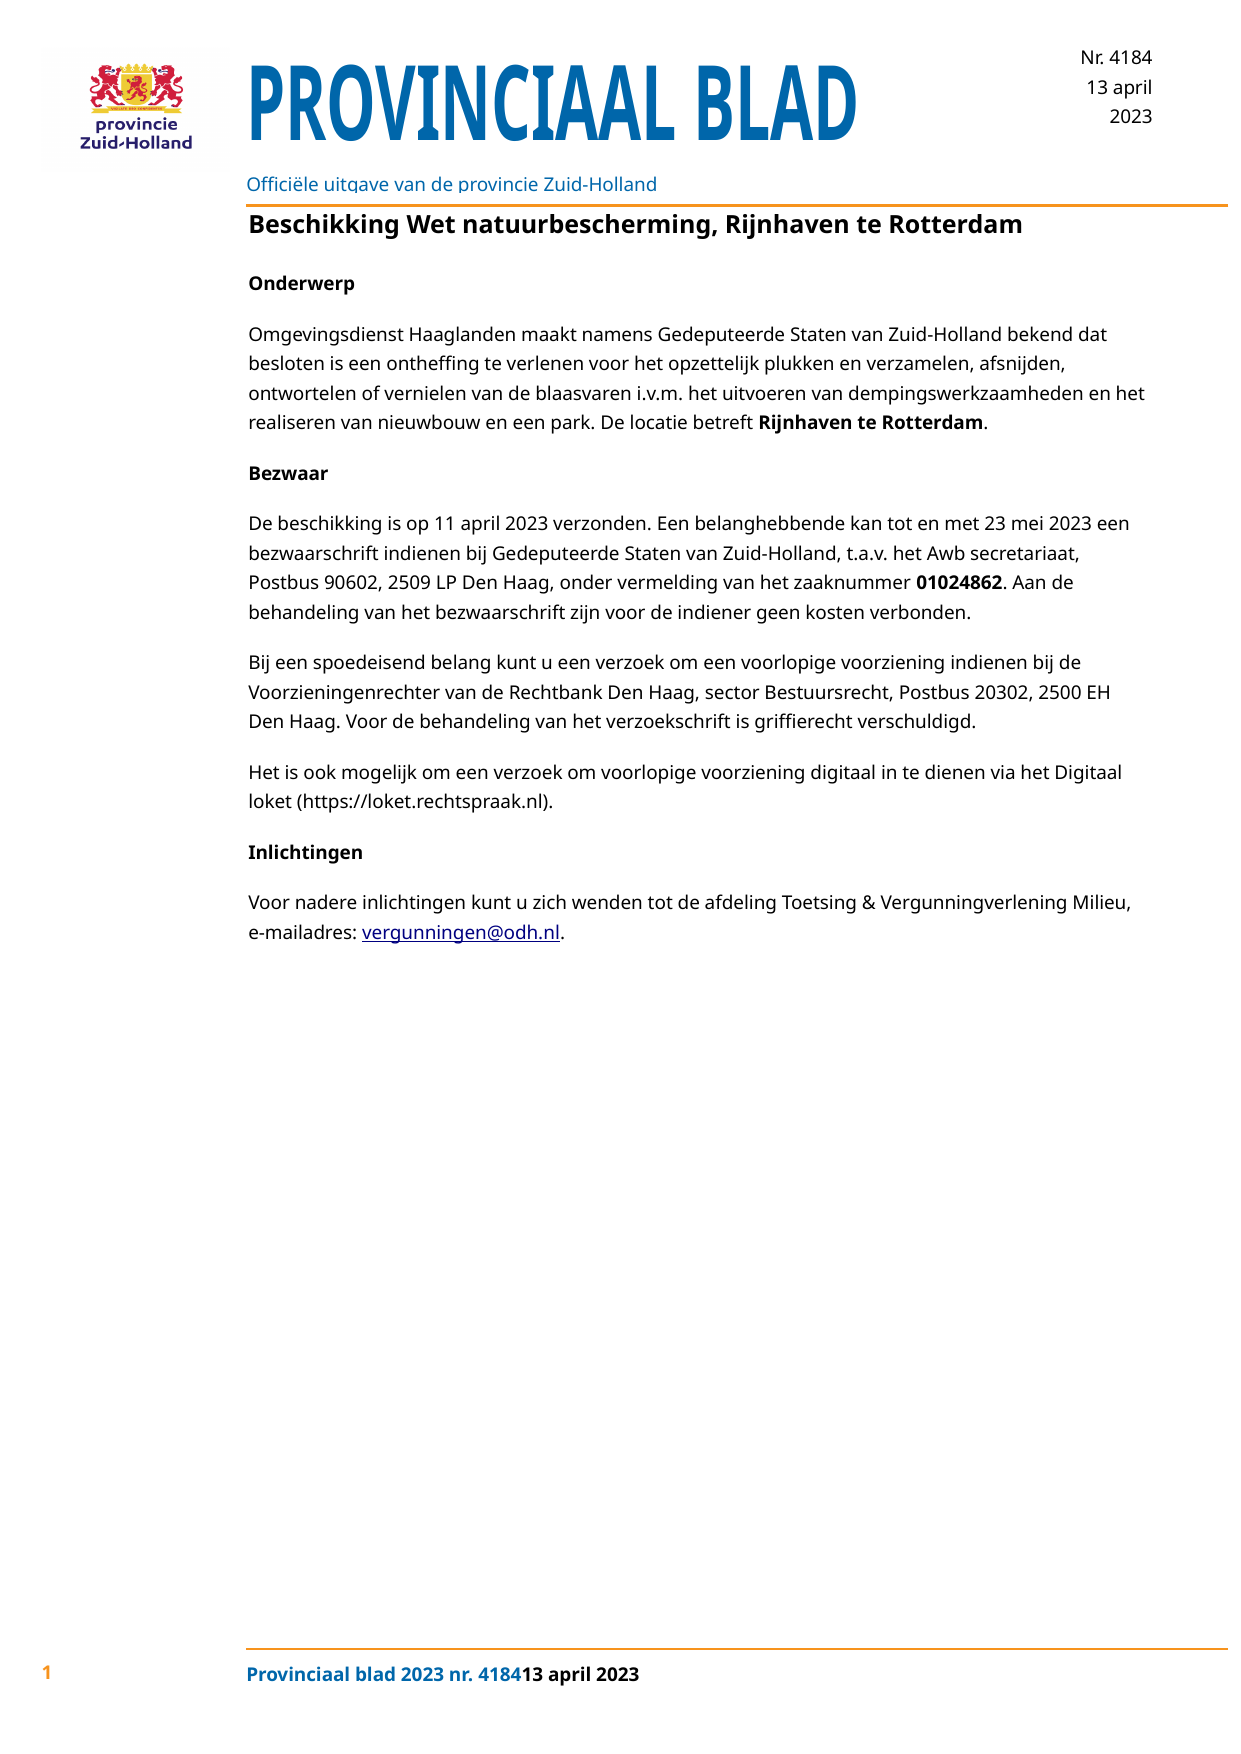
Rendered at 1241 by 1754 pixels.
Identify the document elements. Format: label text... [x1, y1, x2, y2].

text Onderwerp [248, 270, 1152, 296]
text Voor nadere inlichtingen kunt u zich wenden tot de afdeling Toetsing & Vergunningverlening Milieu, e-mailadres: vergunningen@odh.nl. [248, 889, 1152, 945]
text Omgevingsdienst Haaglanden maakt namens Gedeputeerde Staten van Zuid-Holland bekend dat besloten is een ontheffing te verlenen voor het opzettelijk plukken en verzamelen, afsnijden, ontwortelen of vernielen van de blaasvaren i.v.m. het uitvoeren van dempingswerkzaamheden en het realiseren van nieuwbouw en een park. De locatie betreft Rijnhaven te Rotterdam. [248, 321, 1152, 435]
picture [41, 47, 231, 172]
text Bezwaar [248, 460, 1152, 486]
text Beschikking Wet natuurbescherming, Rijnhaven te Rotterdam [248, 207, 1152, 241]
text Bij een spoedeisend belang kunt u een verzoek om een voorlopige voorziening indienen bij de Voorzieningenrechter van de Rechtbank Den Haag, sector Bestuursrecht, Postbus 20302, 2500 EH Den Haag. Voor de behandeling van het verzoekschrift is griffierecht verschuldigd. [248, 649, 1152, 734]
text Het is ook mogelijk om een verzoek om voorlopige voorziening digitaal in te dienen via het Digitaal loket (https://loket.rechtspraak.nl). [248, 759, 1152, 814]
text De beschikking is op 11 april 2023 verzonden. Een belanghebbende kan tot en met 23 mei 2023 een bezwaarschrift indienen bij Gedeputeerde Staten van Zuid-Holland, t.a.v. het Awb secretariaat, Postbus 90602, 2509 LP Den Haag, onder vermelding van het zaaknummer 01024862. Aan de behandeling van het bezwaarschrift zijn voor de indiener geen kosten verbonden. [248, 510, 1152, 625]
text Inlichtingen [248, 839, 1152, 865]
